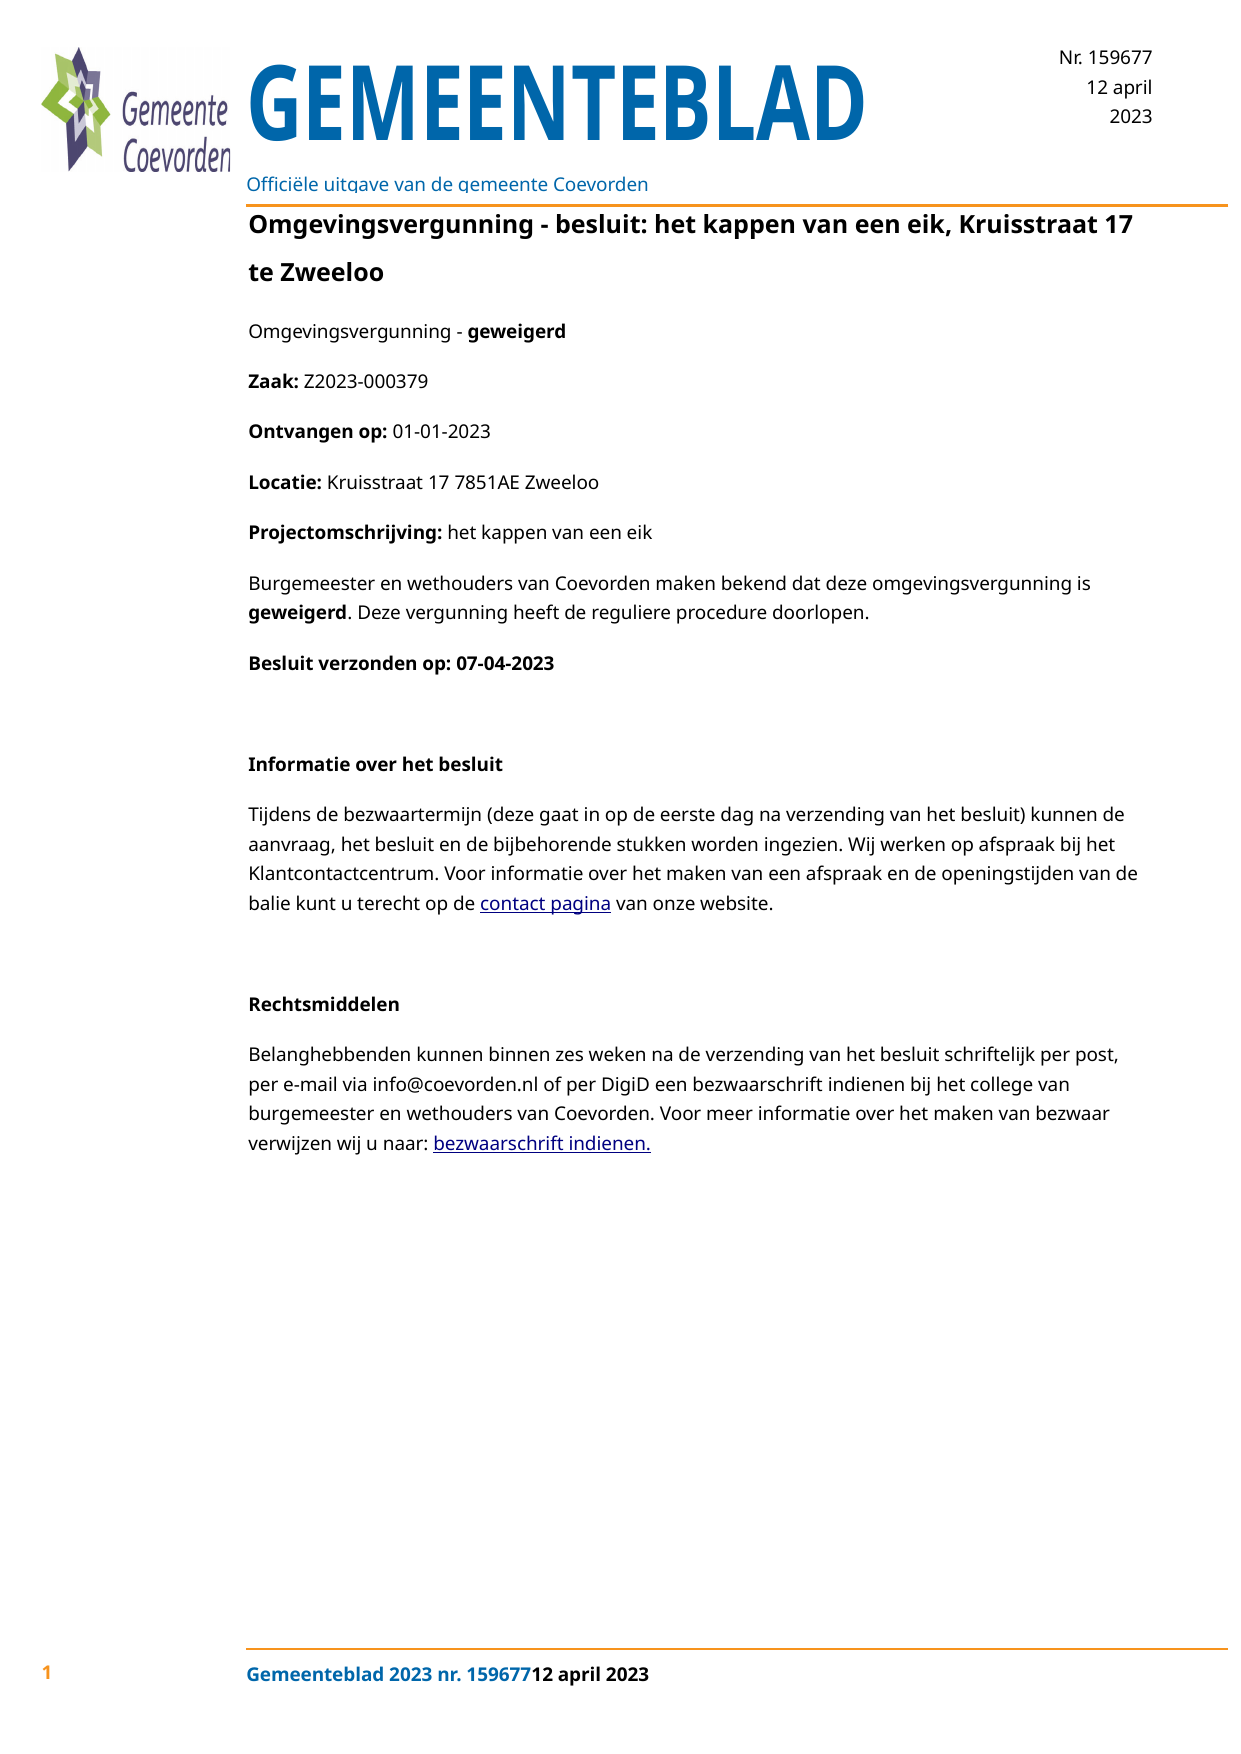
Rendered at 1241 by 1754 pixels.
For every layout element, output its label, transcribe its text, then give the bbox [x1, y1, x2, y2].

text Informatie over het besluit [248, 751, 1152, 777]
text Tijdens de bezwaartermijn (deze gaat in op de eerste dag na verzending van het besluit) kunnen de aanvraag, het besluit en de bijbehorende stukken worden ingezien. Wij werken op afspraak bij het Klantcontactcentrum. Voor informatie over het maken van een afspraak en de openingstijden van de balie kunt u terecht op de contact pagina van onze website. [248, 801, 1152, 916]
text Omgevingsvergunning - besluit: het kappen van een eik, Kruisstraat 17 te Zweeloo [248, 207, 1152, 288]
text Locatie: Kruisstraat 17 7851AE Zweeloo [248, 469, 1152, 495]
text Belanghebbenden kunnen binnen zes weken na de verzending van het besluit schriftelijk per post, per e-mail via info@coevorden.nl of per DigiD een bezwaarschrift indienen bij het college van burgemeester en wethouders van Coevorden. Voor meer informatie over het maken van bezwaar verwijzen wij u naar: bezwaarschrift indienen. [248, 1041, 1152, 1156]
picture [41, 47, 231, 172]
text Burgemeester en wethouders van Coevorden maken bekend dat deze omgevingsvergunning is geweigerd. Deze vergunning heeft de reguliere procedure doorlopen. [248, 570, 1152, 625]
text Besluit verzonden op: 07-04-2023 [248, 650, 1152, 676]
text Rechtsmiddelen [248, 991, 1152, 1017]
text Projectomschrijving: het kappen van een eik [248, 519, 1152, 545]
text Omgevingsvergunning - geweigerd [248, 318, 1152, 344]
text Zaak: Z2023-000379 [248, 368, 1152, 394]
text Ontvangen op: 01-01-2023 [248, 419, 1152, 444]
